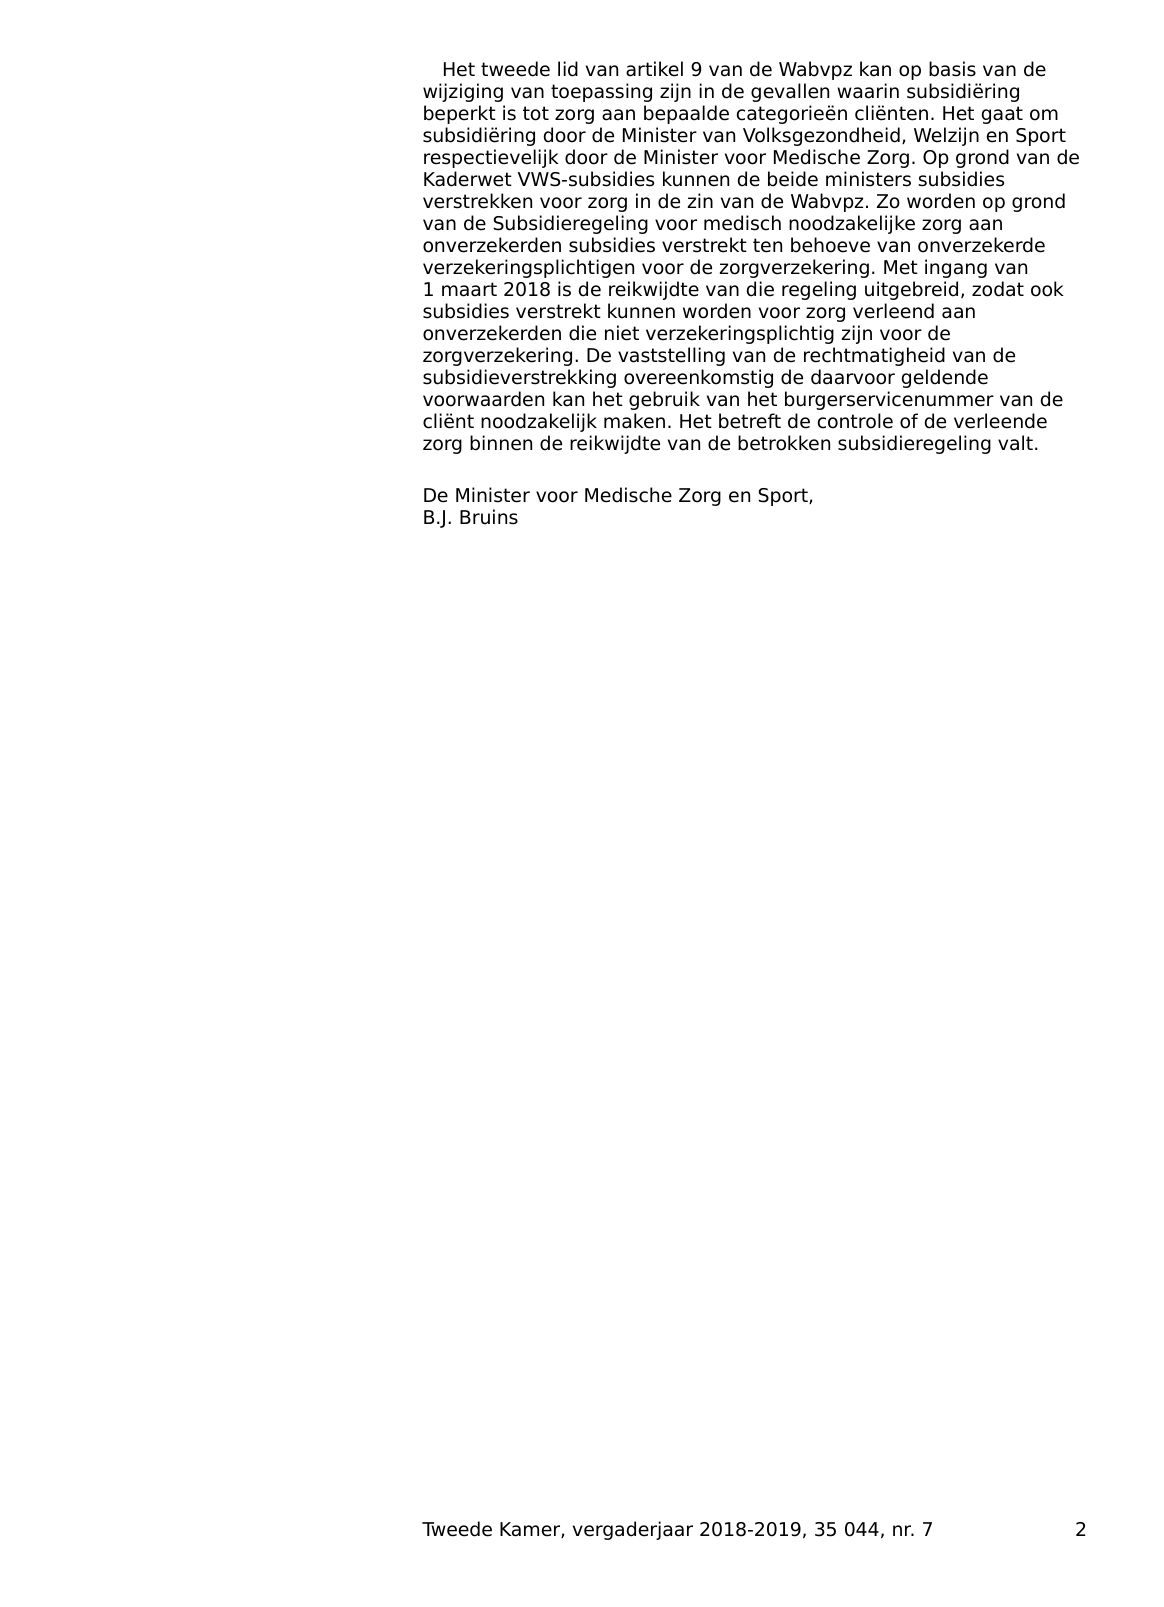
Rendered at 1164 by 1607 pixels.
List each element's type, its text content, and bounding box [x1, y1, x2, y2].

text Het tweede lid van artikel 9 van de Wabvpz kan op basis van de wijziging van toepassing zijn in de gevallen waarin subsidiëring beperkt is tot zorg aan bepaalde categorieën cliënten. Het gaat om subsidiëring door de Minister van Volksgezondheid, Welzijn en Sport respectievelijk door de Minister voor Medische Zorg. Op grond van de Kaderwet VWS-subsidies kunnen de beide ministers subsidies verstrekken voor zorg in de zin van de Wabvpz. Zo worden op grond van de Subsidieregeling voor medisch noodzakelijke zorg aan onverzekerden subsidies verstrekt ten behoeve van onverzekerde verzekeringsplichtigen voor de zorgverzekering. Met ingang van 1 maart 2018 is de reikwijdte van die regeling uitgebreid, zodat ook subsidies verstrekt kunnen worden voor zorg verleend aan onverzekerden die niet verzekeringsplichtig zijn voor de zorgverzekering. De vaststelling van de rechtmatigheid van de subsidieverstrekking overeenkomstig de daarvoor geldende voorwaarden kan het gebruik van het burgerservicenummer van de cliënt noodzakelijk maken. Het betreft de controle of de verleende zorg binnen de reikwijdte van de betrokken subsidieregeling valt. [422, 59, 1087, 455]
text De Minister voor Medische Zorg en Sport, B.J. Bruins [422, 485, 1087, 529]
